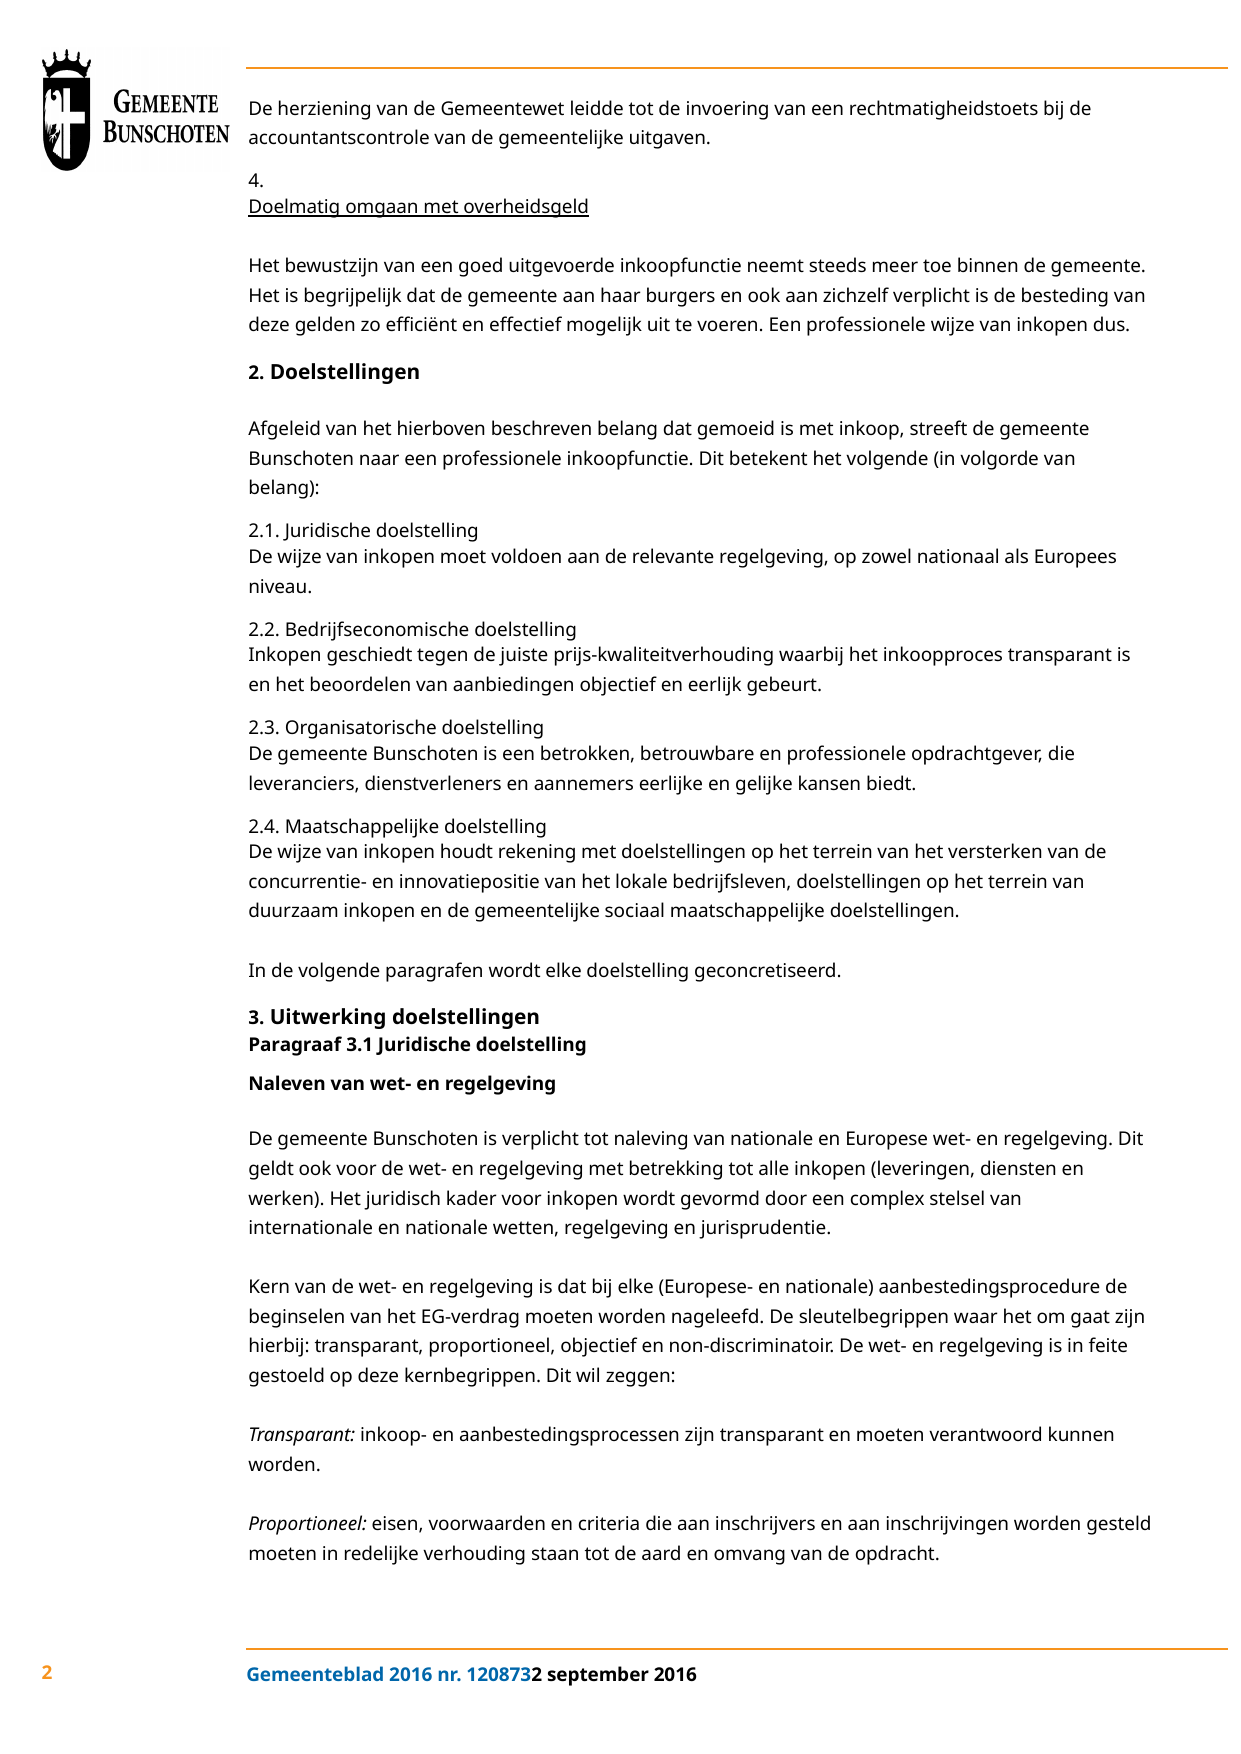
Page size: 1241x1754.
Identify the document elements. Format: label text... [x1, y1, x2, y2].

text Inkopen geschiedt tegen de juiste prijs-kwaliteitverhouding waarbij het inkoopproces transparant is en het beoordelen van aanbiedingen objectief en eerlijk gebeurt. [248, 642, 1152, 697]
text 2. Doelstellingen [248, 357, 1152, 386]
text Transparant: inkoop- en aanbestedingsprocessen zijn transparant en moeten verantwoord kunnen worden. [248, 1421, 1152, 1477]
text De herziening van de Gemeentewet leidde tot de invoering van een rechtmatigheidstoets bij de accountantscontrole van de gemeentelijke uitgaven. [248, 95, 1152, 150]
text Doelmatig omgaan met overheidsgeld [248, 193, 1152, 219]
text De wijze van inkopen houdt rekening met doelstellingen op het terrein van het versterken van de concurrentie- en innovatiepositie van het lokale bedrijfsleven, doelstellingen op het terrein van duurzaam inkopen en de gemeentelijke sociaal maatschappelijke doelstellingen. [248, 838, 1152, 923]
text Kern van de wet- en regelgeving is dat bij elke (Europese- en nationale) aanbestedingsprocedure de beginselen van het EG-verdrag moeten worden nageleefd. De sleutelbegrippen waar het om gaat zijn hierbij: transparant, proportioneel, objectief en non-discriminatoir. De wet- en regelgeving is in feite gestoeld op deze kernbegrippen. Dit wil zeggen: [248, 1273, 1152, 1388]
text De gemeente Bunschoten is verplicht tot naleving van nationale en Europese wet- en regelgeving. Dit geldt ook voor de wet- en regelgeving met betrekking tot alle inkopen (leveringen, diensten en werken). Het juridisch kader voor inkopen wordt gevormd door een complex stelsel van internationale en nationale wetten, regelgeving en jurisprudentie. [248, 1126, 1152, 1240]
text In de volgende paragrafen wordt elke doelstelling geconcretiseerd. [248, 957, 1152, 983]
text Afgeleid van het hierboven beschreven belang dat gemoeid is met inkoop, streeft de gemeente Bunschoten naar een professionele inkoopfunctie. Dit betekent het volgende (in volgorde van belang): [248, 415, 1152, 500]
text 3. Uitwerking doelstellingen [248, 1002, 1152, 1031]
text 4. [248, 167, 1152, 193]
text De wijze van inkopen moet voldoen aan de relevante regelgeving, op zowel nationaal als Europees niveau. [248, 543, 1152, 598]
text Paragraaf 3.1 Juridische doelstelling [248, 1031, 1152, 1057]
text 2.4. Maatschappelijke doelstelling [248, 813, 1152, 838]
text De gemeente Bunschoten is een betrokken, betrouwbare en professionele opdrachtgever, die leveranciers, dienstverleners en aannemers eerlijke en gelijke kansen biedt. [248, 740, 1152, 795]
text Het bewustzijn van een goed uitgevoerde inkoopfunctie neemt steeds meer toe binnen de gemeente. Het is begrijpelijk dat de gemeente aan haar burgers en ook aan zichzelf verplicht is de besteding van deze gelden zo efficiënt en effectief mogelijk uit te voeren. Een professionele wijze van inkopen dus. [248, 252, 1152, 337]
text 2.3. Organisatorische doelstelling [248, 714, 1152, 740]
text Proportioneel: eisen, voorwaarden en criteria die aan inschrijvers en aan inschrijvingen worden gesteld moeten in redelijke verhouding staan tot de aard en omvang van de opdracht. [248, 1510, 1152, 1565]
picture [41, 47, 231, 172]
text 2.2. Bedrijfseconomische doelstelling [248, 616, 1152, 642]
text Naleven van wet- en regelgeving [248, 1070, 1152, 1096]
text 2.1. Juridische doelstelling [248, 517, 1152, 543]
